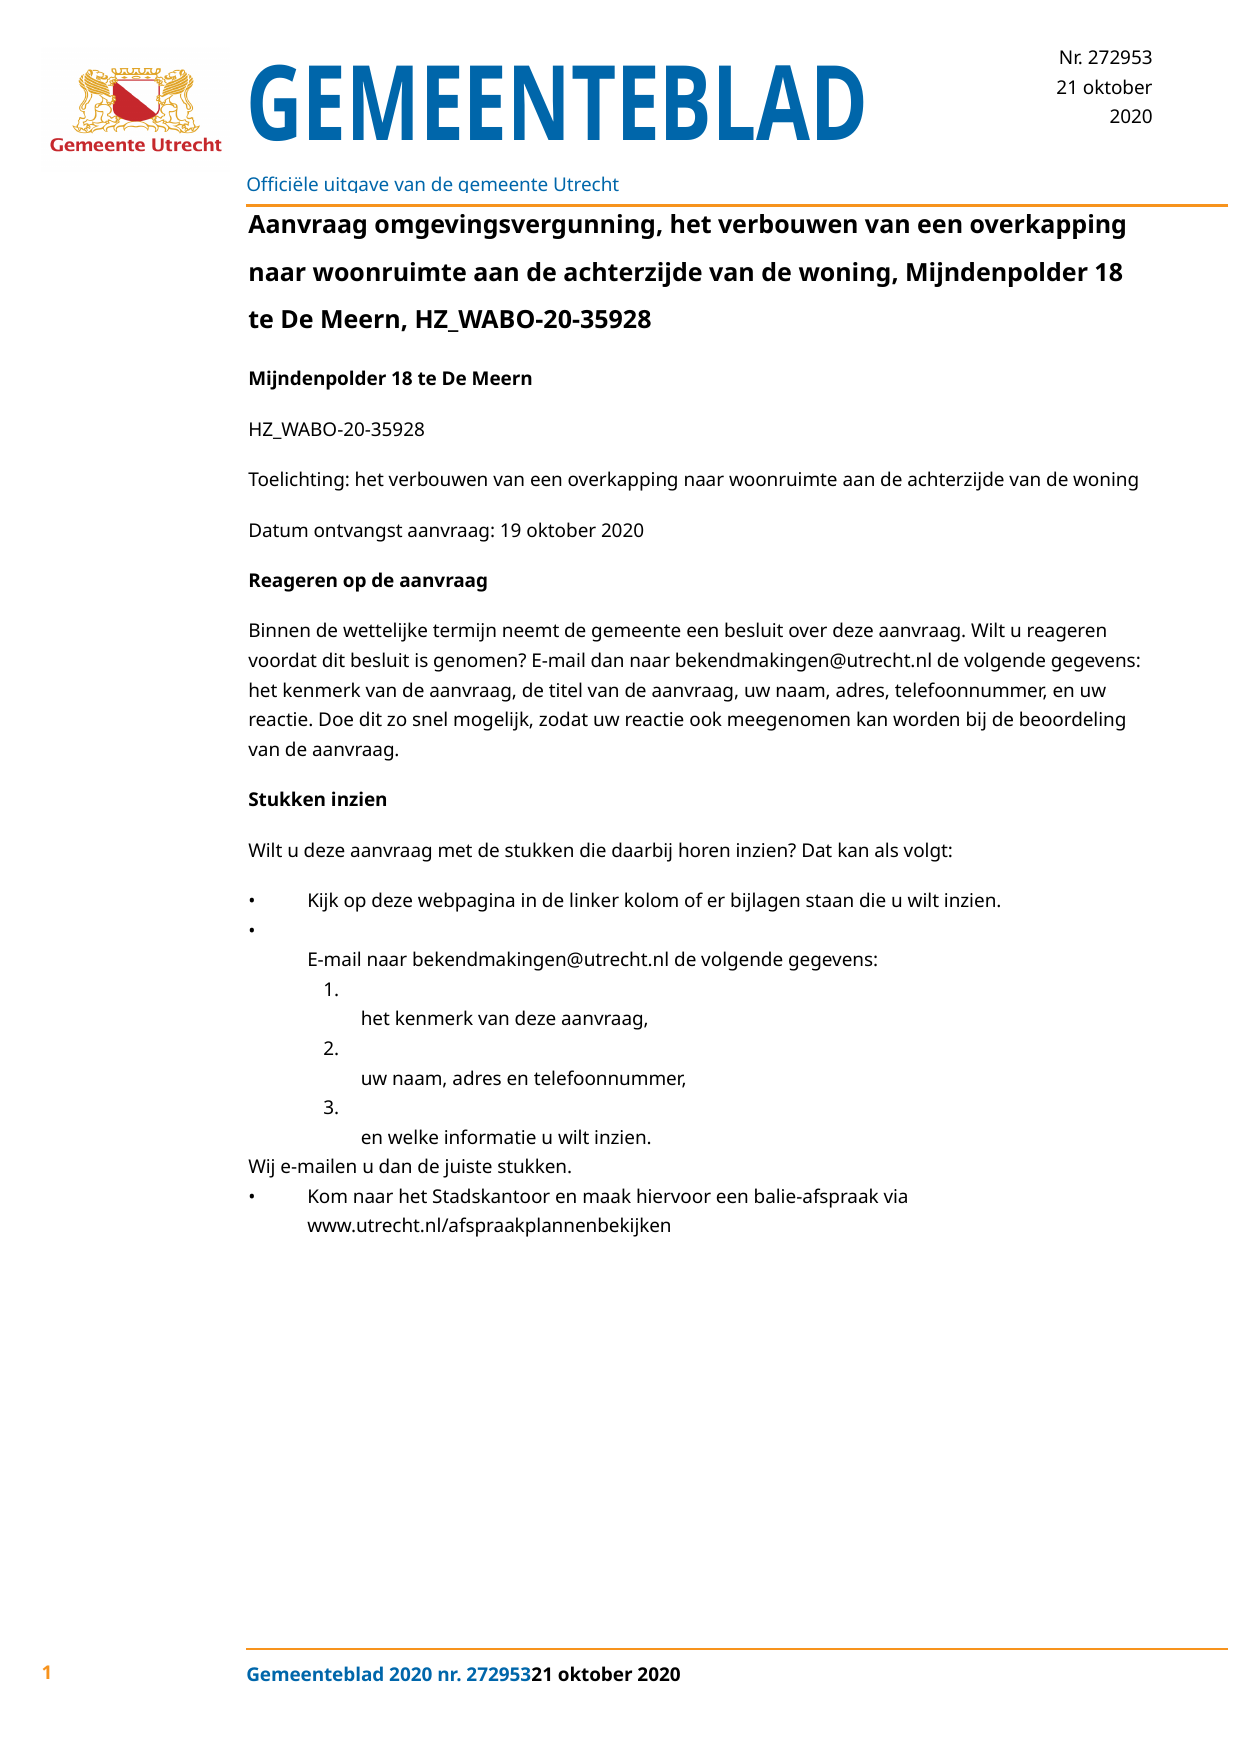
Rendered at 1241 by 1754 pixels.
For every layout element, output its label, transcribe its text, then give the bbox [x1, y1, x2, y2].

list het kenmerk van deze aanvraag, [323, 1006, 1152, 1031]
text Datum ontvangst aanvraag: 19 oktober 2020 [248, 517, 1152, 542]
list E-mail naar bekendmakingen@utrecht.nl de volgende gegevens: [248, 946, 1152, 972]
text Reageren op de aanvraag [248, 567, 1152, 593]
list Kijk op deze webpagina in de linker kolom of er bijlagen staan die u wilt inzien. [248, 887, 1152, 913]
picture [41, 47, 231, 172]
text Binnen de wettelijke termijn neemt de gemeente een besluit over deze aanvraag. Wilt u reageren voordat dit besluit is genomen? E-mail dan naar bekendmakingen@utrecht.nl de volgende gegevens: het kenmerk van de aanvraag, de titel van de aanvraag, uw naam, adres, telefoonnummer, en uw reactie. Doe dit zo snel mogelijk, zodat uw reactie ook meegenomen kan worden bij de beoordeling van de aanvraag. [248, 618, 1152, 762]
text Mijndenpolder 18 te De Meern [248, 366, 1152, 391]
list Kom naar het Stadskantoor en maak hiervoor een balie-afspraak via www.utrecht.nl/afspraakplannenbekijken [248, 1183, 1152, 1238]
text HZ_WABO-20-35928 [248, 416, 1152, 442]
text Toelichting: het verbouwen van een overkapping naar woonruimte aan de achterzijde van de woning [248, 466, 1152, 492]
text Wij e-mailen u dan de juiste stukken. [248, 1153, 1152, 1179]
text Aanvraag omgevingsvergunning, het verbouwen van een overkapping naar woonruimte aan de achterzijde van de woning, Mijndenpolder 18 te De Meern, HZ_WABO-20-35928 [248, 207, 1152, 336]
text Stukken inzien [248, 786, 1152, 812]
text Wilt u deze aanvraag met de stukken die daarbij horen inzien? Dat kan als volgt: [248, 837, 1152, 862]
list en welke informatie u wilt inzien. [323, 1124, 1152, 1149]
list uw naam, adres en telefoonnummer, [323, 1065, 1152, 1090]
